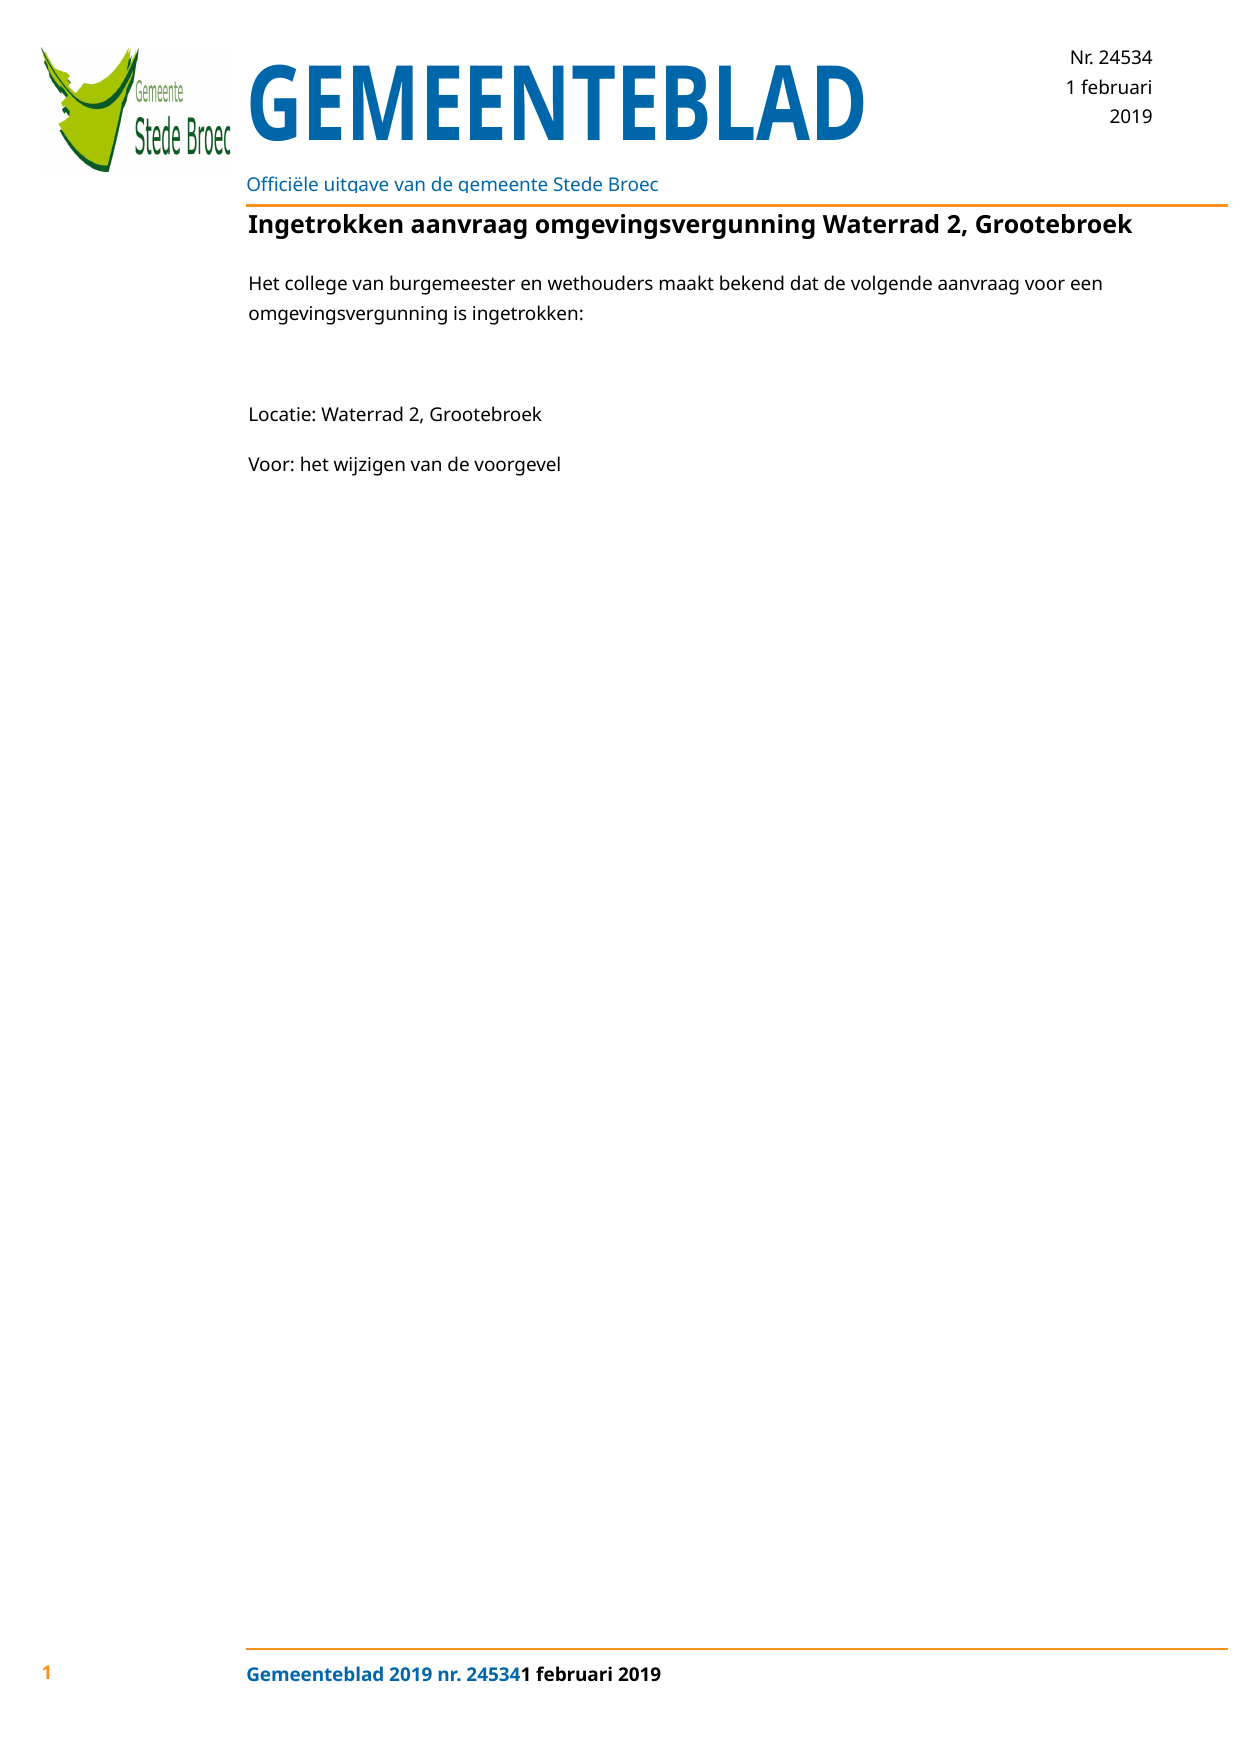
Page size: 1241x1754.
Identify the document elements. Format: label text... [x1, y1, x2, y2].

text Het college van burgemeester en wethouders maakt bekend dat de volgende aanvraag voor een omgevingsvergunning is ingetrokken: [248, 270, 1152, 326]
picture [41, 47, 231, 172]
text Ingetrokken aanvraag omgevingsvergunning Waterrad 2, Grootebroek [248, 207, 1152, 241]
text Voor: het wijzigen van de voorgevel [248, 451, 1152, 477]
text Locatie: Waterrad 2, Grootebroek [248, 401, 1152, 426]
